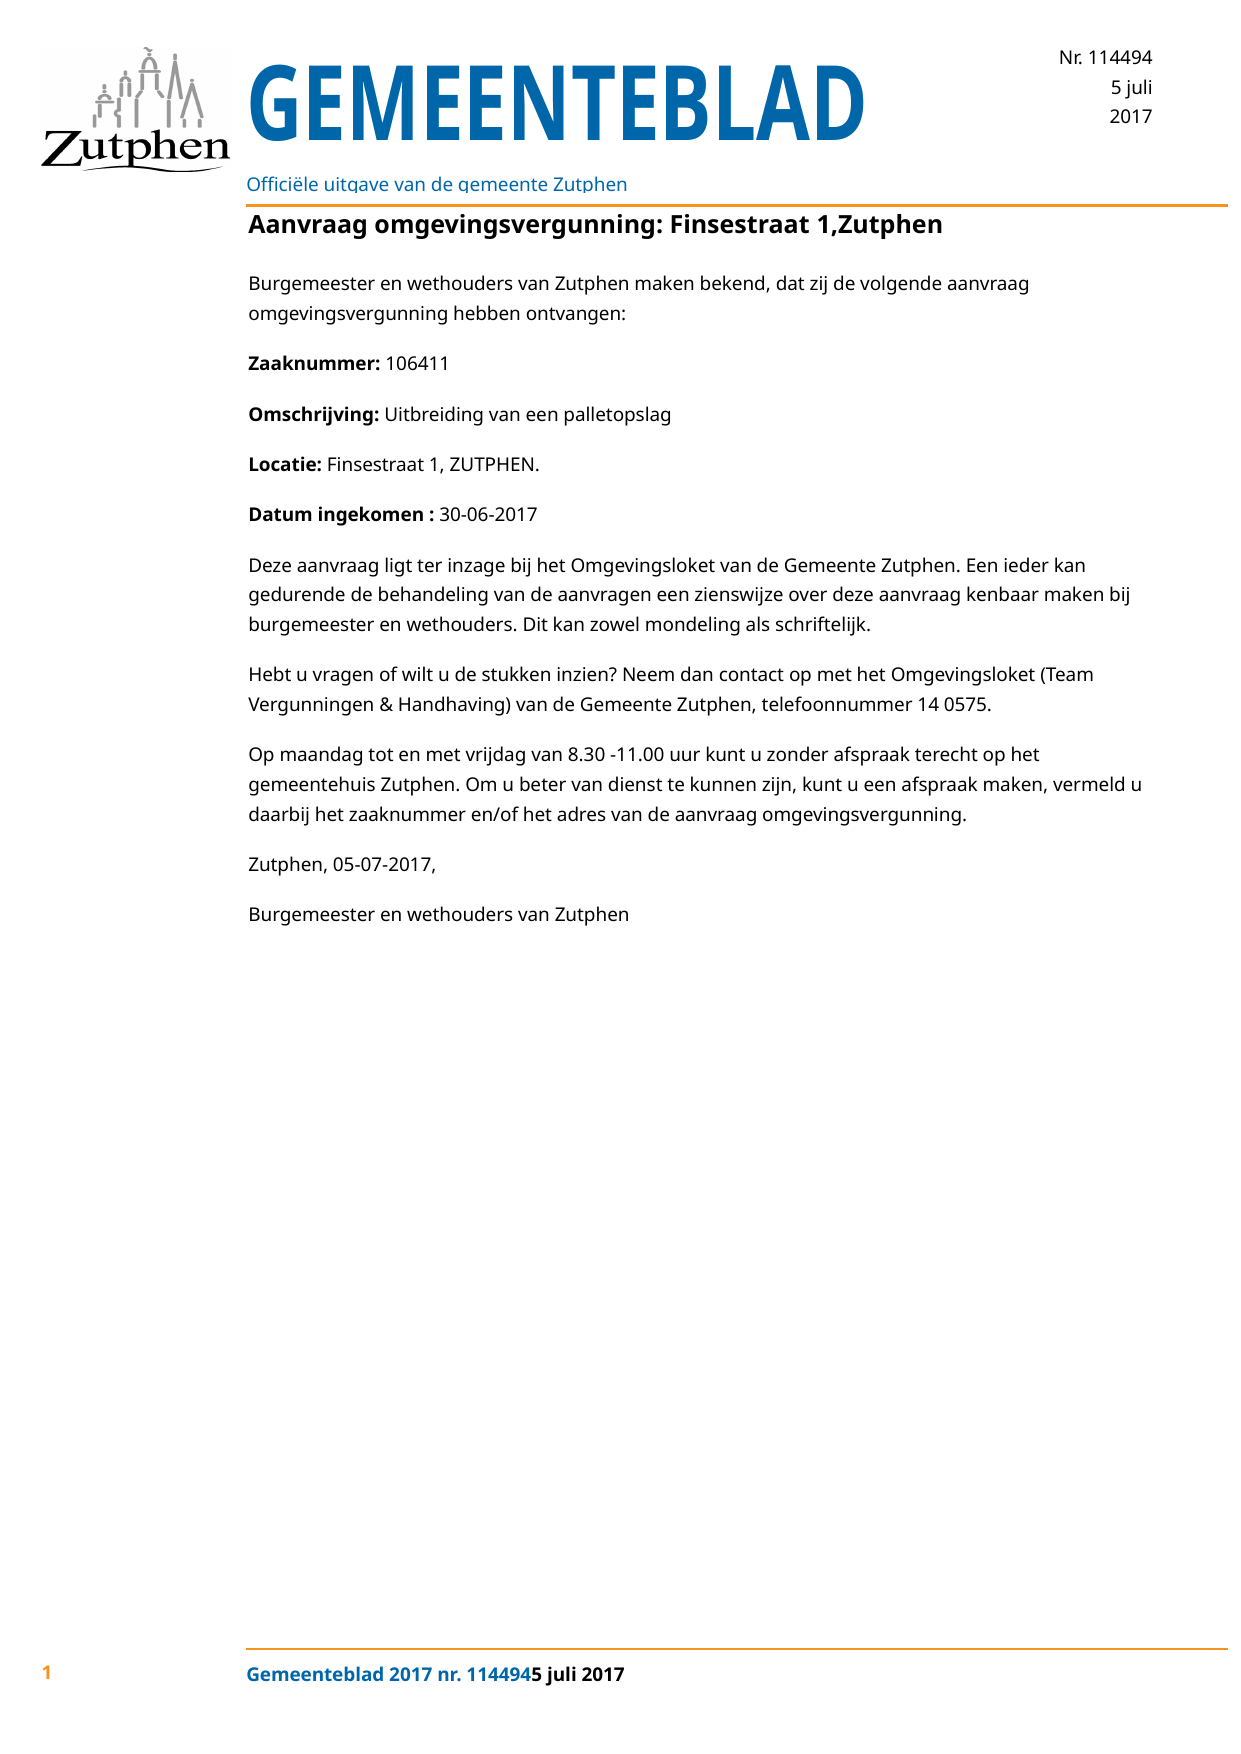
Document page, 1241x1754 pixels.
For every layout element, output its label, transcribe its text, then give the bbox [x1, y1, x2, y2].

text Omschrijving: Uitbreiding van een palletopslag [248, 401, 1152, 426]
text Burgemeester en wethouders van Zutphen maken bekend, dat zij de volgende aanvraag omgevingsvergunning hebben ontvangen: [248, 270, 1152, 326]
text Op maandag tot en met vrijdag van 8.30 -11.00 uur kunt u zonder afspraak terecht op het gemeentehuis Zutphen. Om u beter van dienst te kunnen zijn, kunt u een afspraak maken, vermeld u daarbij het zaaknummer en/of het adres van de aanvraag omgevingsvergunning. [248, 742, 1152, 826]
text Locatie: Finsestraat 1, ZUTPHEN. [248, 451, 1152, 477]
text Aanvraag omgevingsvergunning: Finsestraat 1,Zutphen [248, 207, 1152, 241]
text Burgemeester en wethouders van Zutphen [248, 902, 1152, 927]
text Zaaknummer: 106411 [248, 350, 1152, 376]
text Hebt u vragen of wilt u de stukken inzien? Neem dan contact op met het Omgevingsloket (Team Vergunningen & Handhaving) van de Gemeente Zutphen, telefoonnummer 14 0575. [248, 662, 1152, 717]
picture [41, 47, 231, 172]
text Deze aanvraag ligt ter inzage bij het Omgevingsloket van de Gemeente Zutphen. Een ieder kan gedurende de behandeling van de aanvragen een zienswijze over deze aanvraag kenbaar maken bij burgemeester en wethouders. Dit kan zowel mondeling als schriftelijk. [248, 552, 1152, 637]
text Datum ingekomen : 30-06-2017 [248, 502, 1152, 527]
text Zutphen, 05-07-2017, [248, 851, 1152, 877]
